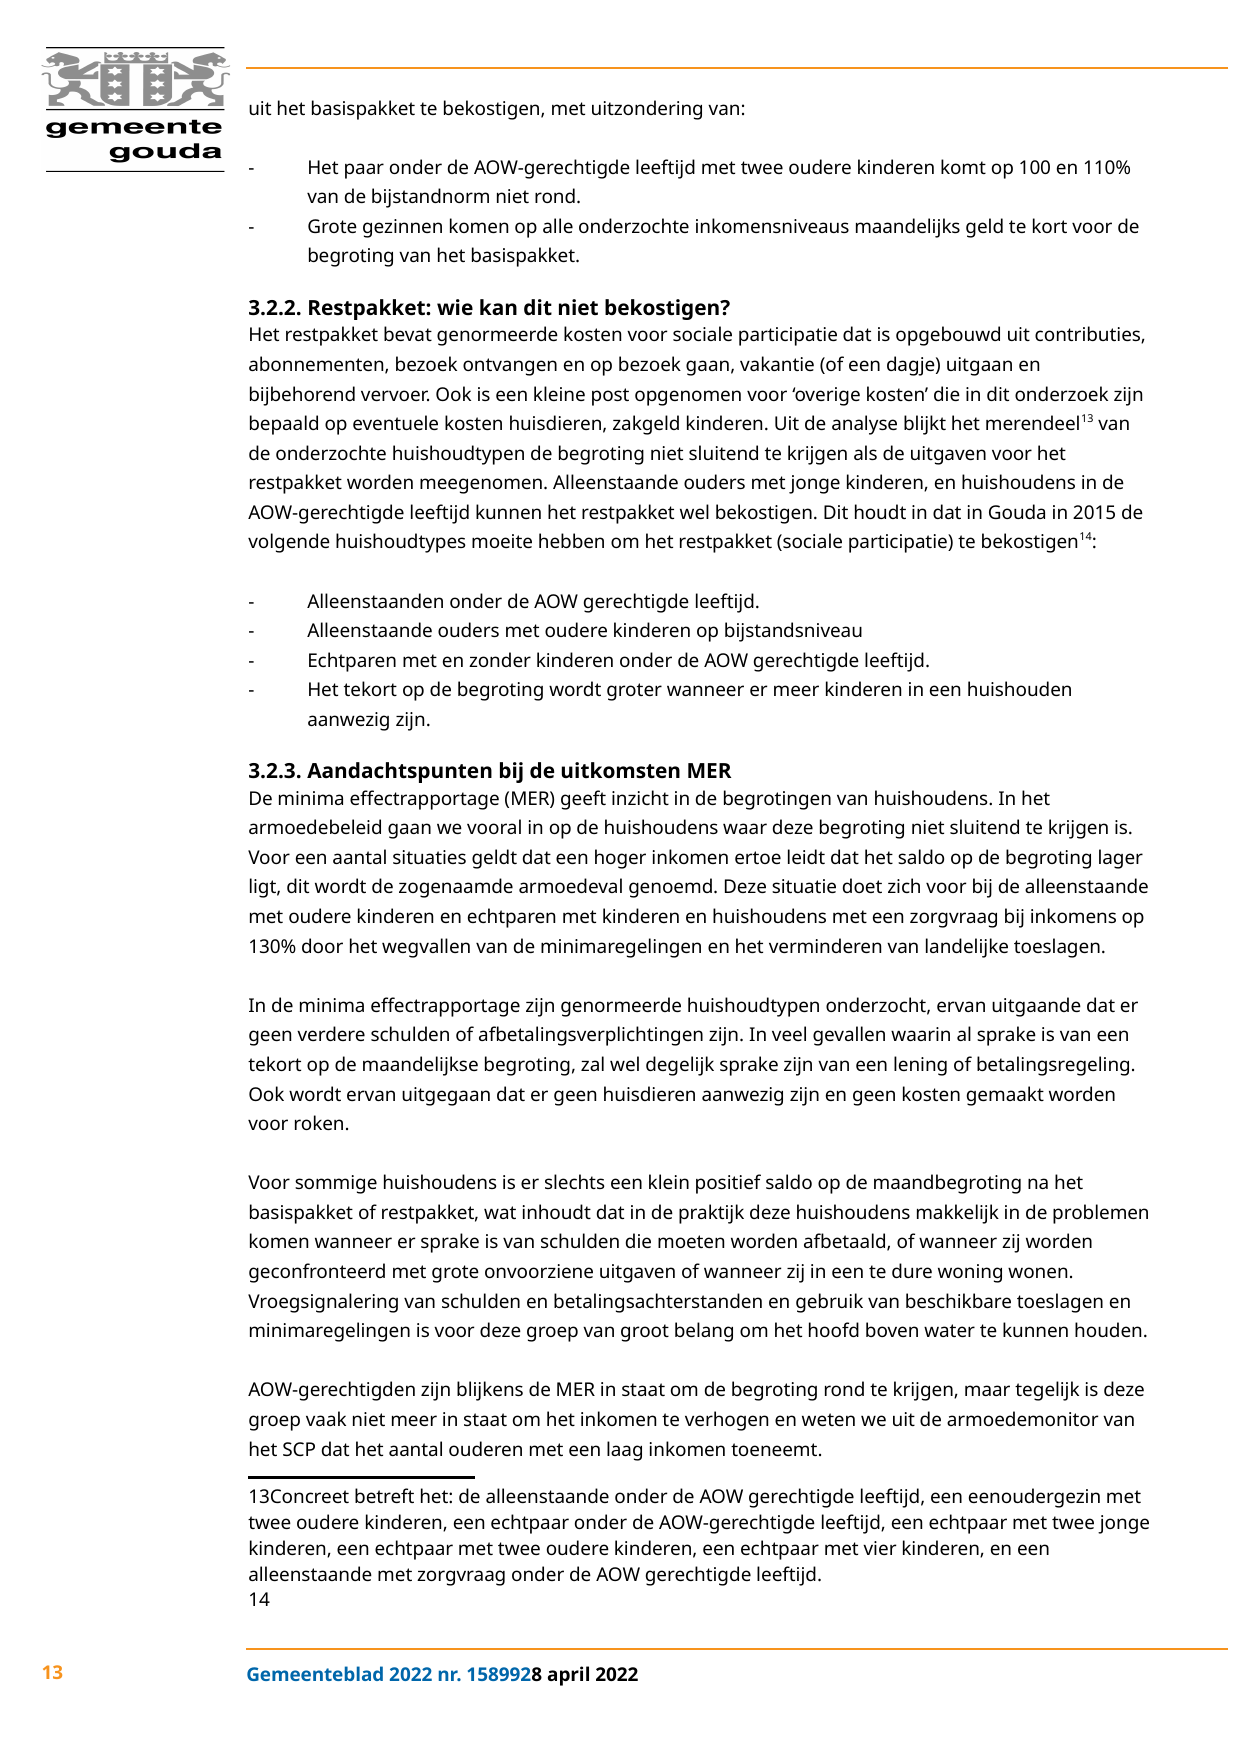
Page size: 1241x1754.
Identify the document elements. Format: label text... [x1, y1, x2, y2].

text Concreet betreft het: de alleenstaande onder de AOW gerechtigde leeftijd, een eenoudergezin met twee oudere kinderen, een echtpaar onder de AOW-gerechtigde leeftijd, een echtpaar met twee jonge kinderen, een echtpaar met twee oudere kinderen, een echtpaar met vier kinderen, en een alleenstaande met zorgvraag onder de AOW gerechtigde leeftijd. [248, 1483, 1152, 1586]
text 3.2.2. Restpakket: wie kan dit niet bekostigen? [248, 293, 1152, 322]
picture [41, 47, 231, 172]
list Het paar onder de AOW-gerechtigde leeftijd met twee oudere kinderen komt op 100 en 110% van de bijstandnorm niet rond. [248, 154, 1152, 209]
list Alleenstaanden onder de AOW gerechtigde leeftijd. [248, 588, 1152, 613]
text AOW-gerechtigden zijn blijkens de MER in staat om de begroting rond te krijgen, maar tegelijk is deze groep vaak niet meer in staat om het inkomen te verhogen en weten we uit de armoedemonitor van het SCP dat het aantal ouderen met een laag inkomen toeneemt. [248, 1377, 1152, 1462]
text Vroegsignalering van schulden en betalingsachterstanden en gebruik van beschikbare toeslagen en minimaregelingen is voor deze groep van groot belang om het hoofd boven water te kunnen houden. [248, 1288, 1152, 1343]
text Het restpakket bevat genormeerde kosten voor sociale participatie dat is opgebouwd uit contributies, abonnementen, bezoek ontvangen en op bezoek gaan, vakantie (of een dagje) uitgaan en bijbehorend vervoer. Ook is een kleine post opgenomen voor ‘overige kosten’ die in dit onderzoek zijn bepaald op eventuele kosten huisdieren, zakgeld kinderen. Uit de analyse blijkt het merendeel van de onderzochte huishoudtypen de begroting niet sluitend te krijgen als de uitgaven voor het restpakket worden meegenomen. Alleenstaande ouders met jonge kinderen, en huishoudens in de AOW-gerechtigde leeftijd kunnen het restpakket wel bekostigen. Dit houdt in dat in Gouda in 2015 de volgende huishoudtypes moeite hebben om het restpakket (sociale participatie) te bekostigen: [248, 322, 1152, 554]
text Voor sommige huishoudens is er slechts een klein positief saldo op de maandbegroting na het basispakket of restpakket, wat inhoudt dat in de praktijk deze huishoudens makkelijk in de problemen komen wanneer er sprake is van schulden die moeten worden afbetaald, of wanneer zij worden geconfronteerd met grote onvoorziene uitgaven of wanneer zij in een te dure woning wonen. [248, 1169, 1152, 1284]
list Grote gezinnen komen op alle onderzochte inkomensniveaus maandelijks geld te kort voor de begroting van het basispakket. [248, 213, 1152, 268]
list Echtparen met en zonder kinderen onder de AOW gerechtigde leeftijd. [248, 647, 1152, 673]
text uit het basispakket te bekostigen, met uitzondering van: [248, 95, 1152, 121]
list Het tekort op de begroting wordt groter wanneer er meer kinderen in een huishouden aanwezig zijn. [248, 677, 1152, 732]
text In de minima effectrapportage zijn genormeerde huishoudtypen onderzocht, ervan uitgaande dat er geen verdere schulden of afbetalingsverplichtingen zijn. In veel gevallen waarin al sprake is van een tekort op de maandelijkse begroting, zal wel degelijk sprake zijn van een lening of betalingsregeling. Ook wordt ervan uitgegaan dat er geen huisdieren aanwezig zijn en geen kosten gemaakt worden voor roken. [248, 992, 1152, 1136]
list Alleenstaande ouders met oudere kinderen op bijstandsniveau [248, 617, 1152, 643]
text De minima effectrapportage (MER) geeft inzicht in de begrotingen van huishoudens. In het armoedebeleid gaan we vooral in op de huishoudens waar deze begroting niet sluitend te krijgen is. Voor een aantal situaties geldt dat een hoger inkomen ertoe leidt dat het saldo op de begroting lager ligt, dit wordt de zogenaamde armoedeval genoemd. Deze situatie doet zich voor bij de alleenstaande met oudere kinderen en echtparen met kinderen en huishoudens met een zorgvraag bij inkomens op 130% door het wegvallen van de minimaregelingen en het verminderen van landelijke toeslagen. [248, 785, 1152, 959]
text 3.2.3. Aandachtspunten bij de uitkomsten MER [248, 757, 1152, 785]
